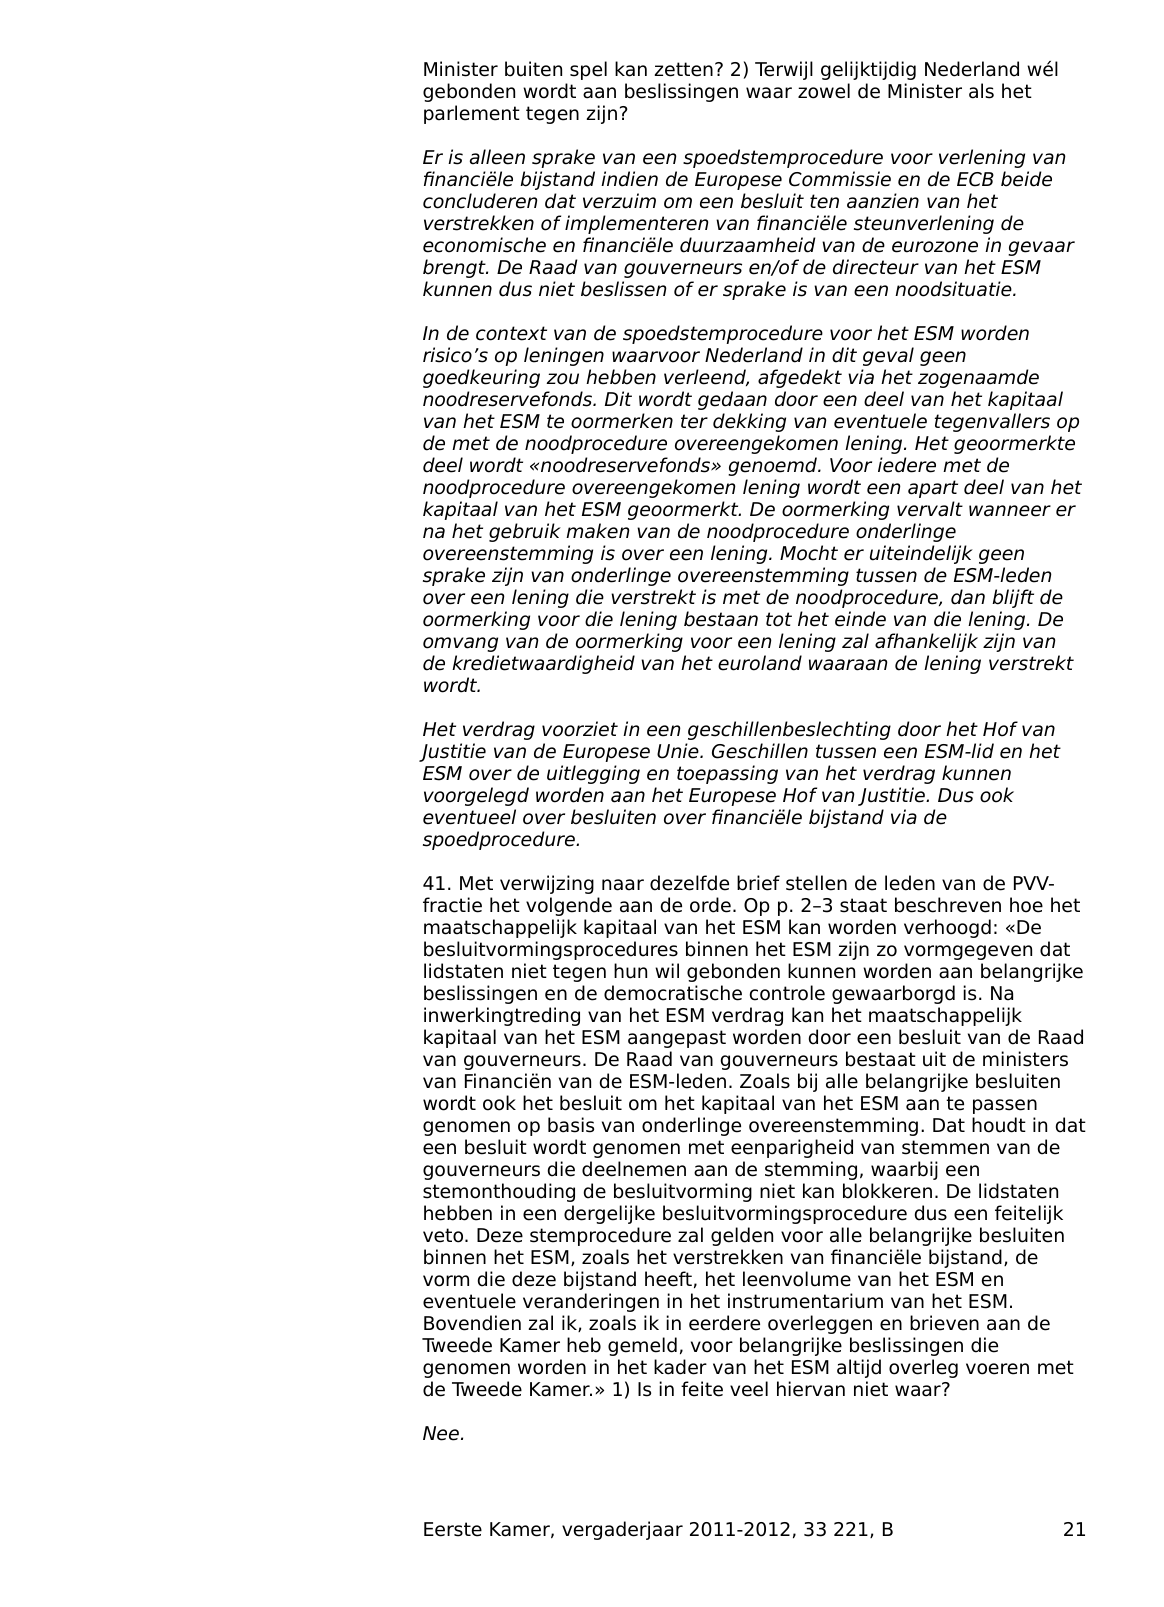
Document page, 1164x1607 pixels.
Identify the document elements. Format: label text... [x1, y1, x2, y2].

text In de context van de spoedstemprocedure voor het ESM worden risico’s op leningen waarvoor Nederland in dit geval geen goedkeuring zou hebben verleend, afgedekt via het zogenaamde noodreservefonds. Dit wordt gedaan door een deel van het kapitaal van het ESM te oormerken ter dekking van eventuele tegenvallers op de met de noodprocedure overeengekomen lening. Het geoormerkte deel wordt «noodreservefonds» genoemd. Voor iedere met de noodprocedure overeengekomen lening wordt een apart deel van het kapitaal van het ESM geoormerkt. De oormerking vervalt wanneer er na het gebruik maken van de noodprocedure onderlinge overeenstemming is over een lening. Mocht er uiteindelijk geen sprake zijn van onderlinge overeenstemming tussen de ESM-leden over een lening die verstrekt is met de noodprocedure, dan blijft de oormerking voor die lening bestaan tot het einde van die lening. De omvang van de oormerking voor een lening zal afhankelijk zijn van de kredietwaardigheid van het euroland waaraan de lening verstrekt wordt. [422, 323, 1087, 697]
text Nee. [422, 1423, 1087, 1445]
text Het verdrag voorziet in een geschillenbeslechting door het Hof van Justitie van de Europese Unie. Geschillen tussen een ESM-lid en het ESM over de uitlegging en toepassing van het verdrag kunnen voorgelegd worden aan het Europese Hof van Justitie. Dus ook eventueel over besluiten over financiële bijstand via de spoedprocedure. [422, 719, 1087, 851]
text 41. Met verwijzing naar dezelfde brief stellen de leden van de PVV-fractie het volgende aan de orde. Op p. 2–3 staat beschreven hoe het maatschappelijk kapitaal van het ESM kan worden verhoogd: «De besluitvormingsprocedures binnen het ESM zijn zo vormgegeven dat lidstaten niet tegen hun wil gebonden kunnen worden aan belangrijke beslissingen en de democratische controle gewaarborgd is. Na inwerkingtreding van het ESM verdrag kan het maatschappelijk kapitaal van het ESM aangepast worden door een besluit van de Raad van gouverneurs. De Raad van gouverneurs bestaat uit de ministers van Financiën van de ESM-leden. Zoals bij alle belangrijke besluiten wordt ook het besluit om het kapitaal van het ESM aan te passen genomen op basis van onderlinge overeenstemming. Dat houdt in dat een besluit wordt genomen met eenparigheid van stemmen van de gouverneurs die deelnemen aan de stemming, waarbij een stemonthouding de besluitvorming niet kan blokkeren. De lidstaten hebben in een dergelijke besluitvormingsprocedure dus een feitelijk veto. Deze stemprocedure zal gelden voor alle belangrijke besluiten binnen het ESM, zoals het verstrekken van financiële bijstand, de vorm die deze bijstand heeft, het leenvolume van het ESM en eventuele veranderingen in het instrumentarium van het ESM. Bovendien zal ik, zoals ik in eerdere overleggen en brieven aan de Tweede Kamer heb gemeld, voor belangrijke beslissingen die genomen worden in het kader van het ESM altijd overleg voeren met de Tweede Kamer.» 1) Is in feite veel hiervan niet waar? [422, 873, 1087, 1401]
text Minister buiten spel kan zetten? 2) Terwijl gelijktijdig Nederland wél gebonden wordt aan beslissingen waar zowel de Minister als het parlement tegen zijn? [422, 59, 1087, 125]
text Er is alleen sprake van een spoedstemprocedure voor verlening van financiële bijstand indien de Europese Commissie en de ECB beide concluderen dat verzuim om een besluit ten aanzien van het verstrekken of implementeren van financiële steunverlening de economische en financiële duurzaamheid van de eurozone in gevaar brengt. De Raad van gouverneurs en/of de directeur van het ESM kunnen dus niet beslissen of er sprake is van een noodsituatie. [422, 147, 1087, 301]
